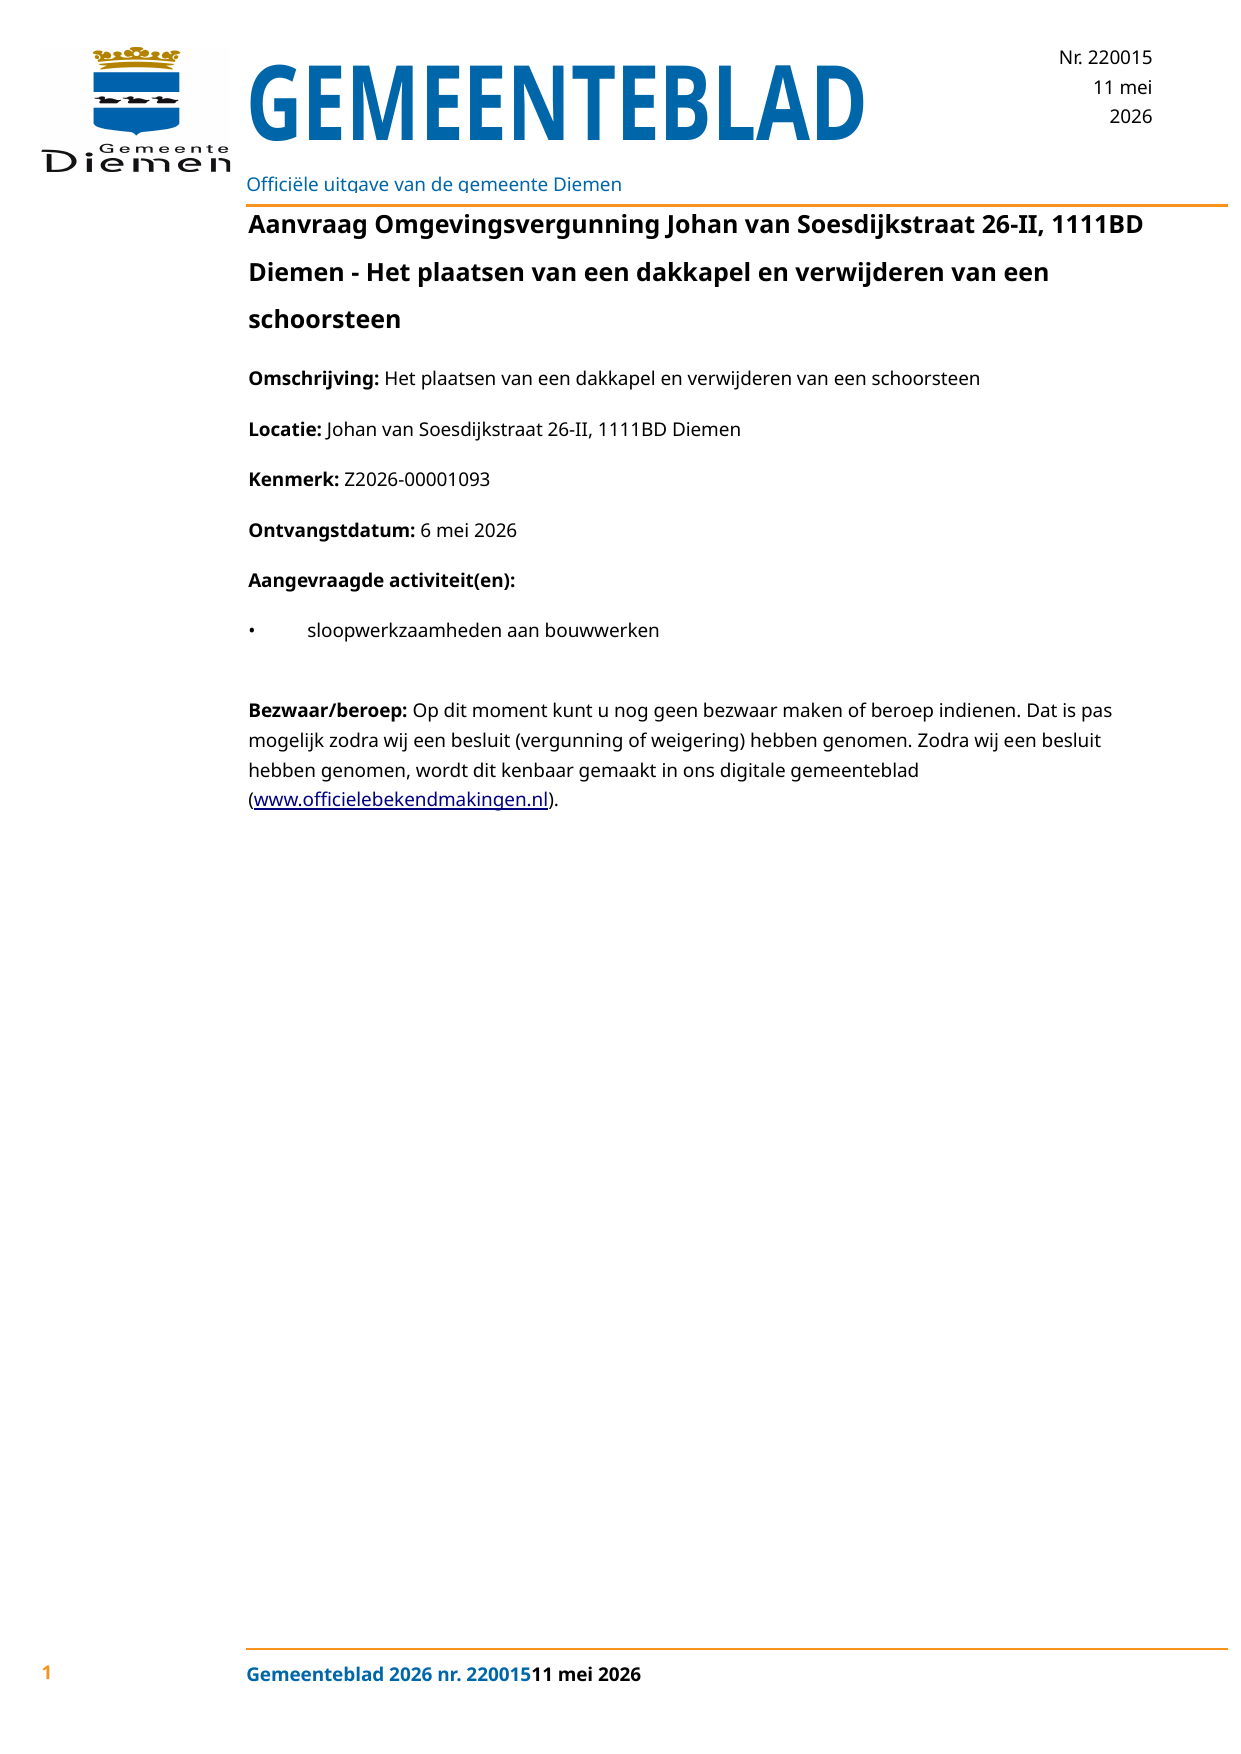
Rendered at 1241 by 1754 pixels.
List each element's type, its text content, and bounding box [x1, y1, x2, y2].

list sloopwerkzaamheden aan bouwwerken [248, 618, 1152, 643]
text Ontvangstdatum: 6 mei 2026 [248, 517, 1152, 542]
text Aanvraag Omgevingsvergunning Johan van Soesdijkstraat 26-II, 1111BD Diemen - Het plaatsen van een dakkapel en verwijderen van een schoorsteen [248, 207, 1152, 336]
text Omschrijving: Het plaatsen van een dakkapel en verwijderen van een schoorsteen [248, 366, 1152, 391]
text Bezwaar/beroep: Op dit moment kunt u nog geen bezwaar maken of beroep indienen. Dat is pas mogelijk zodra wij een besluit (vergunning of weigering) hebben genomen. Zodra wij een besluit hebben genomen, wordt dit kenbaar gemaakt in ons digitale gemeenteblad (www.officielebekendmakingen.nl). [248, 698, 1152, 812]
text Kenmerk: Z2026-00001093 [248, 466, 1152, 492]
text Aangevraagde activiteit(en): [248, 567, 1152, 593]
picture [41, 47, 231, 172]
text Locatie: Johan van Soesdijkstraat 26-II, 1111BD Diemen [248, 416, 1152, 442]
